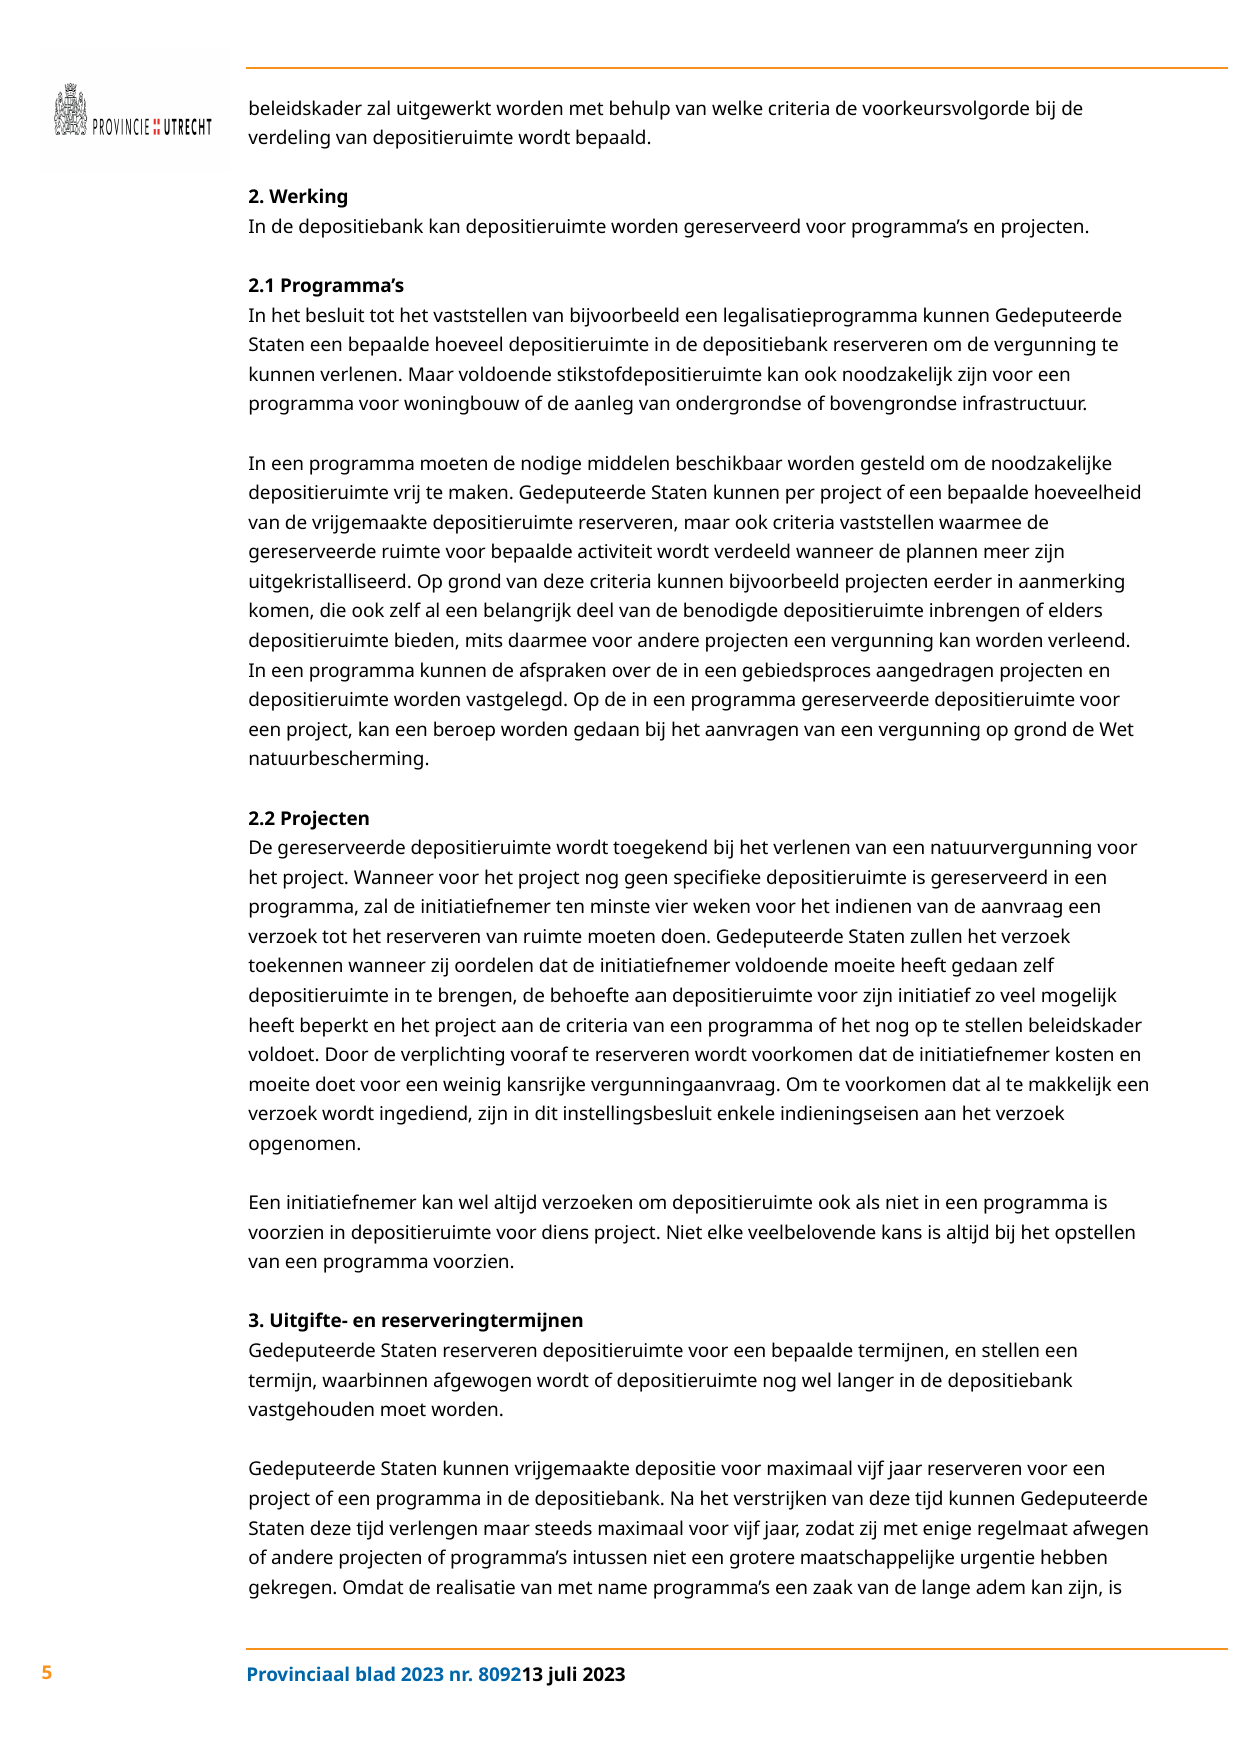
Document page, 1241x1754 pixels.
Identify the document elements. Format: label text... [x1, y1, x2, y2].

text In de depositiebank kan depositieruimte worden gereserveerd voor programma’s en projecten. [248, 213, 1152, 239]
text 2. Werking [248, 183, 1152, 209]
text De gereserveerde depositieruimte wordt toegekend bij het verlenen van een natuurvergunning voor het project. Wanneer voor het project nog geen specifieke depositieruimte is gereserveerd in een programma, zal de initiatiefnemer ten minste vier weken voor het indienen van de aanvraag een verzoek tot het reserveren van ruimte moeten doen. Gedeputeerde Staten zullen het verzoek toekennen wanneer zij oordelen dat de initiatiefnemer voldoende moeite heeft gedaan zelf depositieruimte in te brengen, de behoefte aan depositieruimte voor zijn initiatief zo veel mogelijk heeft beperkt en het project aan de criteria van een programma of het nog op te stellen beleidskader voldoet. Door de verplichting vooraf te reserveren wordt voorkomen dat de initiatiefnemer kosten en moeite doet voor een weinig kansrijke vergunningaanvraag. Om te voorkomen dat al te makkelijk een verzoek wordt ingediend, zijn in dit instellingsbesluit enkele indieningseisen aan het verzoek opgenomen. [248, 834, 1152, 1156]
text 2.2 Projecten [248, 805, 1152, 831]
text 3. Uitgifte- en reserveringtermijnen [248, 1308, 1152, 1333]
picture [41, 47, 231, 172]
text 2.1 Programma’s [248, 272, 1152, 298]
text In het besluit tot het vaststellen van bijvoorbeeld een legalisatieprogramma kunnen Gedeputeerde Staten een bepaalde hoeveel depositieruimte in de depositiebank reserveren om de vergunning te kunnen verlenen. Maar voldoende stikstofdepositieruimte kan ook noodzakelijk zijn voor een programma voor woningbouw of de aanleg van ondergrondse of bovengrondse infrastructuur. [248, 302, 1152, 416]
text Een initiatiefnemer kan wel altijd verzoeken om depositieruimte ook als niet in een programma is voorzien in depositieruimte voor diens project. Niet elke veelbelovende kans is altijd bij het opstellen van een programma voorzien. [248, 1189, 1152, 1274]
text Gedeputeerde Staten kunnen vrijgemaakte depositie voor maximaal vijf jaar reserveren voor een project of een programma in de depositiebank. Na het verstrijken van deze tijd kunnen Gedeputeerde Staten deze tijd verlengen maar steeds maximaal voor vijf jaar, zodat zij met enige regelmaat afwegen of andere projecten of programma’s intussen niet een grotere maatschappelijke urgentie hebben gekregen. Omdat de realisatie van met name programma’s een zaak van de lange adem kan zijn, is [248, 1456, 1152, 1600]
text In een programma moeten de nodige middelen beschikbaar worden gesteld om de noodzakelijke depositieruimte vrij te maken. Gedeputeerde Staten kunnen per project of een bepaalde hoeveelheid van de vrijgemaakte depositieruimte reserveren, maar ook criteria vaststellen waarmee de gereserveerde ruimte voor bepaalde activiteit wordt verdeeld wanneer de plannen meer zijn uitgekristalliseerd. Op grond van deze criteria kunnen bijvoorbeeld projecten eerder in aanmerking komen, die ook zelf al een belangrijk deel van de benodigde depositieruimte inbrengen of elders depositieruimte bieden, mits daarmee voor andere projecten een vergunning kan worden verleend. In een programma kunnen de afspraken over de in een gebiedsproces aangedragen projecten en depositieruimte worden vastgelegd. Op de in een programma gereserveerde depositieruimte voor een project, kan een beroep worden gedaan bij het aanvragen van een vergunning op grond de Wet natuurbescherming. [248, 450, 1152, 771]
text beleidskader zal uitgewerkt worden met behulp van welke criteria de voorkeursvolgorde bij de verdeling van depositieruimte wordt bepaald. [248, 95, 1152, 150]
text Gedeputeerde Staten reserveren depositieruimte voor een bepaalde termijnen, en stellen een termijn, waarbinnen afgewogen wordt of depositieruimte nog wel langer in de depositiebank vastgehouden moet worden. [248, 1337, 1152, 1422]
